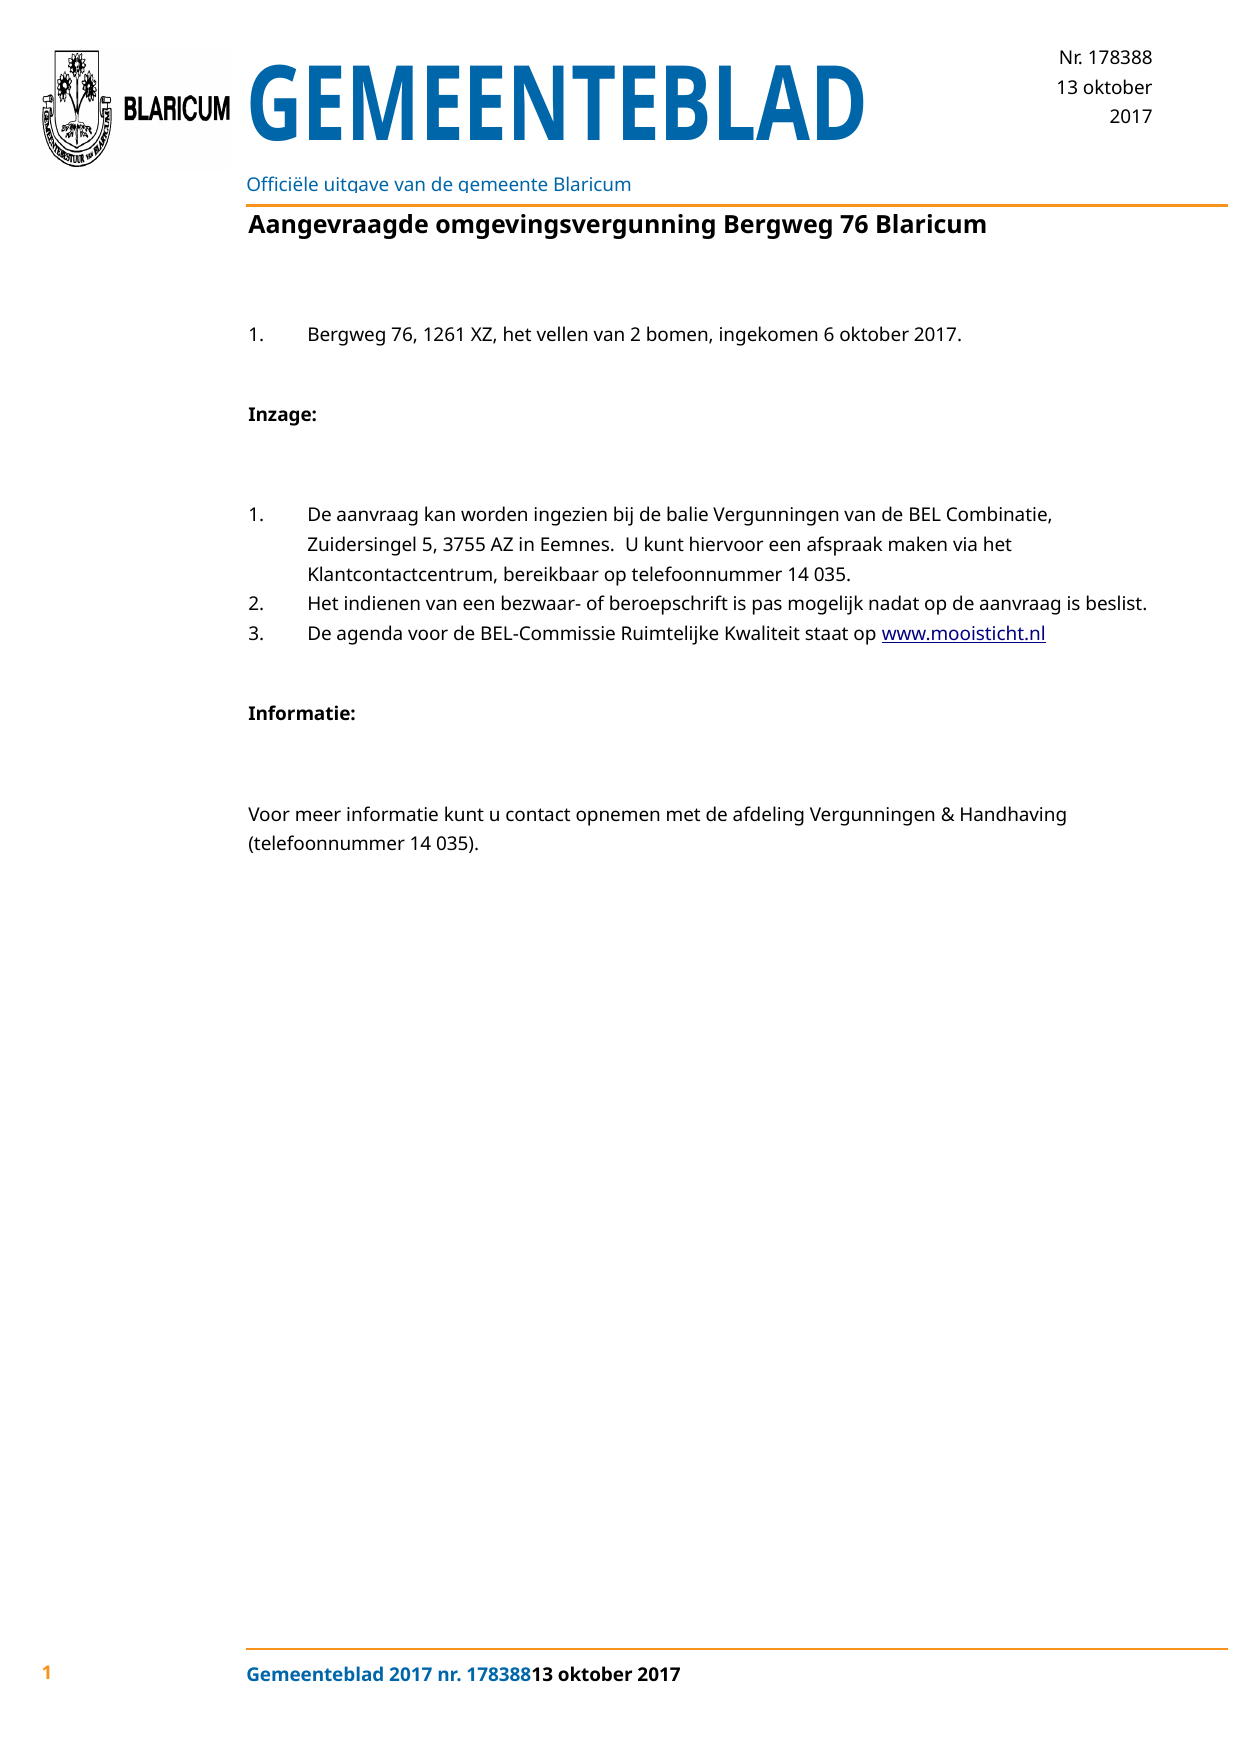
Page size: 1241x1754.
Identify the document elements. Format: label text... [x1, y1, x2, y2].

list Bergweg 76, 1261 XZ, het vellen van 2 bomen, ingekomen 6 oktober 2017. [248, 321, 1152, 346]
list Het indienen van een bezwaar- of beroepschrift is pas mogelijk nadat op de aanvraag is beslist. [248, 590, 1152, 616]
list De agenda voor de BEL-Commissie Ruimtelijke Kwaliteit staat op www.mooisticht.nl [248, 620, 1152, 646]
text Aangevraagde omgevingsvergunning Bergweg 76 Blaricum [248, 207, 1152, 241]
picture [41, 47, 231, 172]
text Voor meer informatie kunt u contact opnemen met de afdeling Vergunningen & Handhaving (telefoonnummer 14 035). [248, 801, 1152, 856]
text Inzage: [248, 401, 1152, 426]
text Informatie: [248, 700, 1152, 726]
list De aanvraag kan worden ingezien bij de balie Vergunningen van de BEL Combinatie, Zuidersingel 5, 3755 AZ in Eemnes. U kunt hiervoor een afspraak maken via het Klantcontactcentrum, bereikbaar op telefoonnummer 14 035. [248, 502, 1152, 586]
